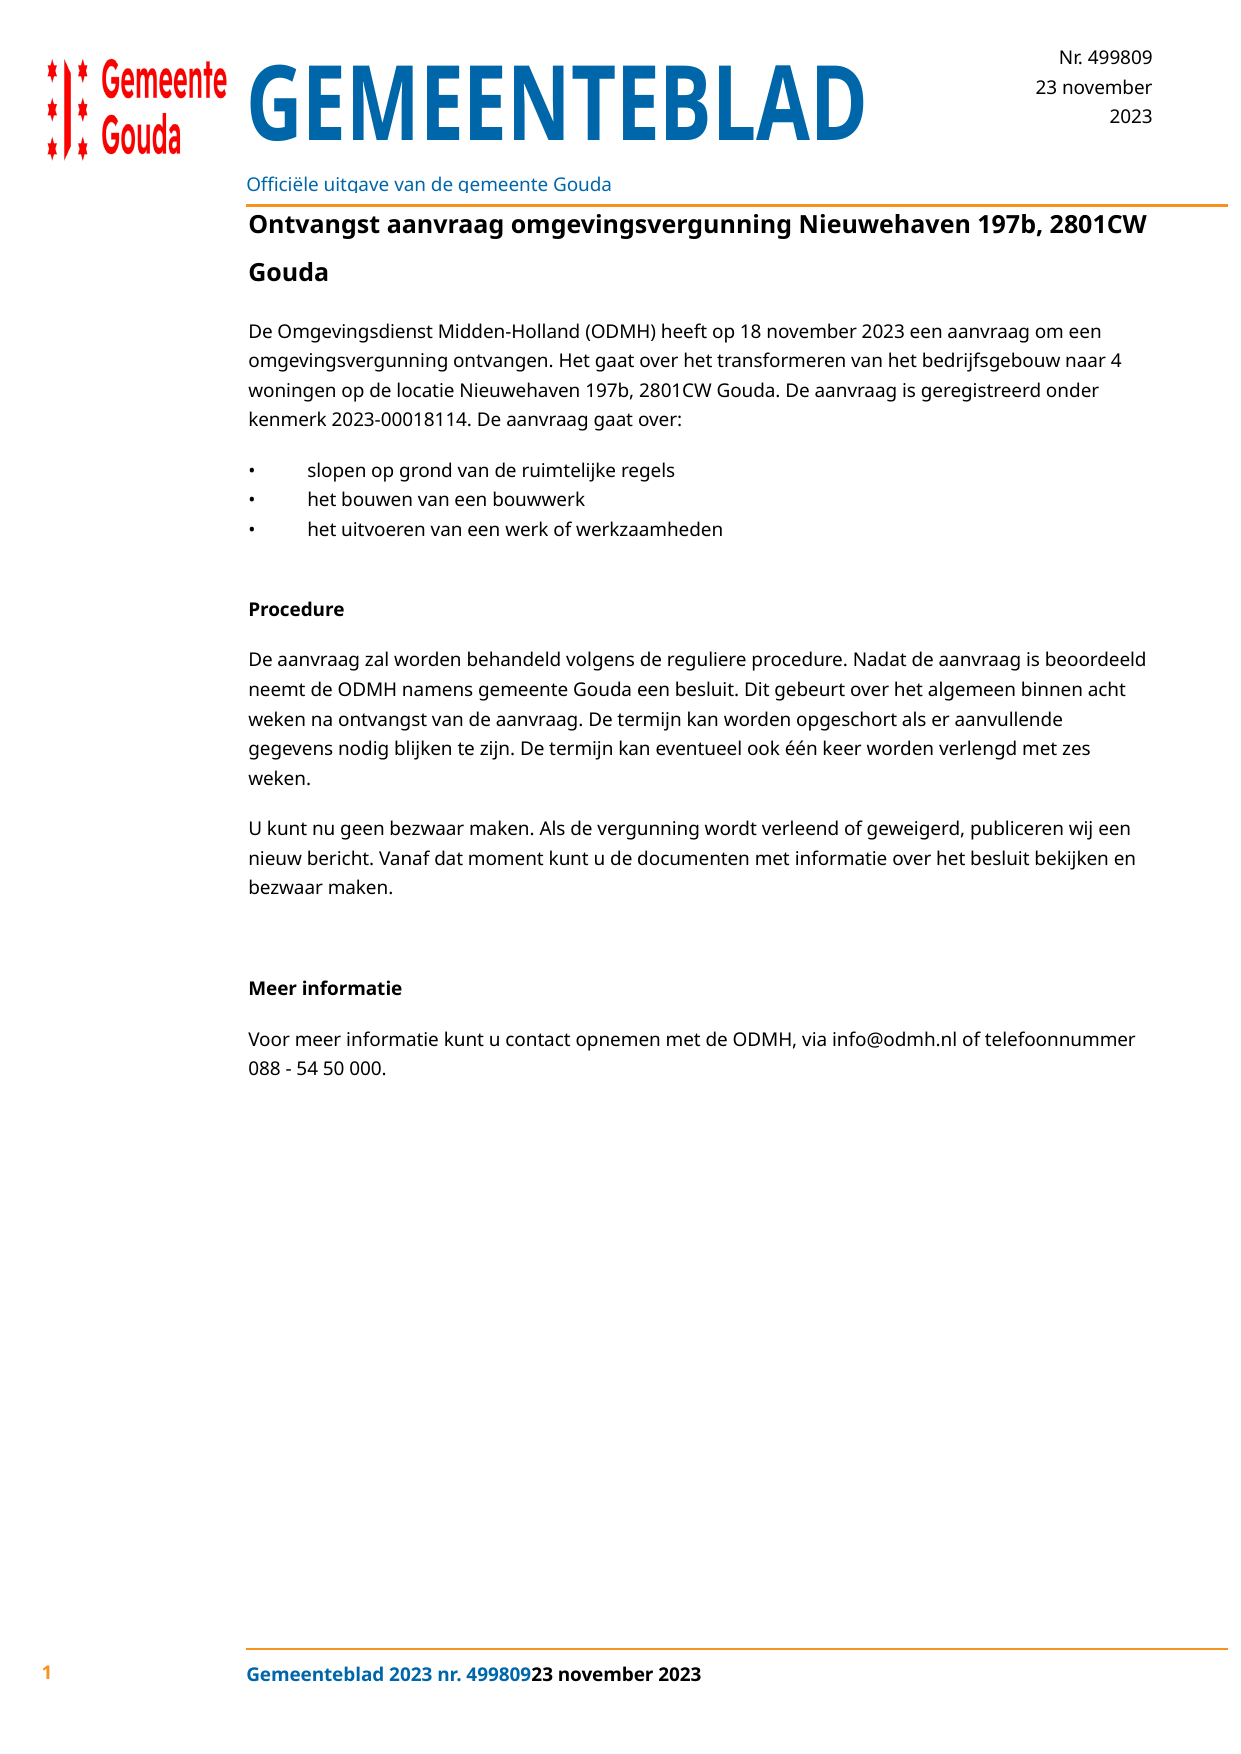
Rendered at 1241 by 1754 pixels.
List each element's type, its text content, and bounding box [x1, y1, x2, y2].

list slopen op grond van de ruimtelijke regels [248, 457, 1152, 483]
text Procedure [248, 596, 1152, 622]
text Meer informatie [248, 975, 1152, 1001]
text De Omgevingsdienst Midden-Holland (ODMH) heeft op 18 november 2023 een aanvraag om een omgevingsvergunning ontvangen. Het gaat over het transformeren van het bedrijfsgebouw naar 4 woningen op de locatie Nieuwehaven 197b, 2801CW Gouda. De aanvraag is geregistreerd onder kenmerk 2023-00018114. De aanvraag gaat over: [248, 318, 1152, 432]
picture [41, 47, 231, 172]
list het uitvoeren van een werk of werkzaamheden [248, 516, 1152, 542]
text De aanvraag zal worden behandeld volgens de reguliere procedure. Nadat de aanvraag is beoordeeld neemt de ODMH namens gemeente Gouda een besluit. Dit gebeurt over het algemeen binnen acht weken na ontvangst van de aanvraag. De termijn kan worden opgeschort als er aanvullende gegevens nodig blijken te zijn. De termijn kan eventueel ook één keer worden verlengd met zes weken. [248, 647, 1152, 791]
text Voor meer informatie kunt u contact opnemen met de ODMH, via info@odmh.nl of telefoonnummer 088 - 54 50 000. [248, 1026, 1152, 1081]
text U kunt nu geen bezwaar maken. Als de vergunning wordt verleend of geweigerd, publiceren wij een nieuw bericht. Vanaf dat moment kunt u de documenten met informatie over het besluit bekijken en bezwaar maken. [248, 815, 1152, 900]
text Ontvangst aanvraag omgevingsvergunning Nieuwehaven 197b, 2801CW Gouda [248, 207, 1152, 288]
list het bouwen van een bouwwerk [248, 487, 1152, 512]
